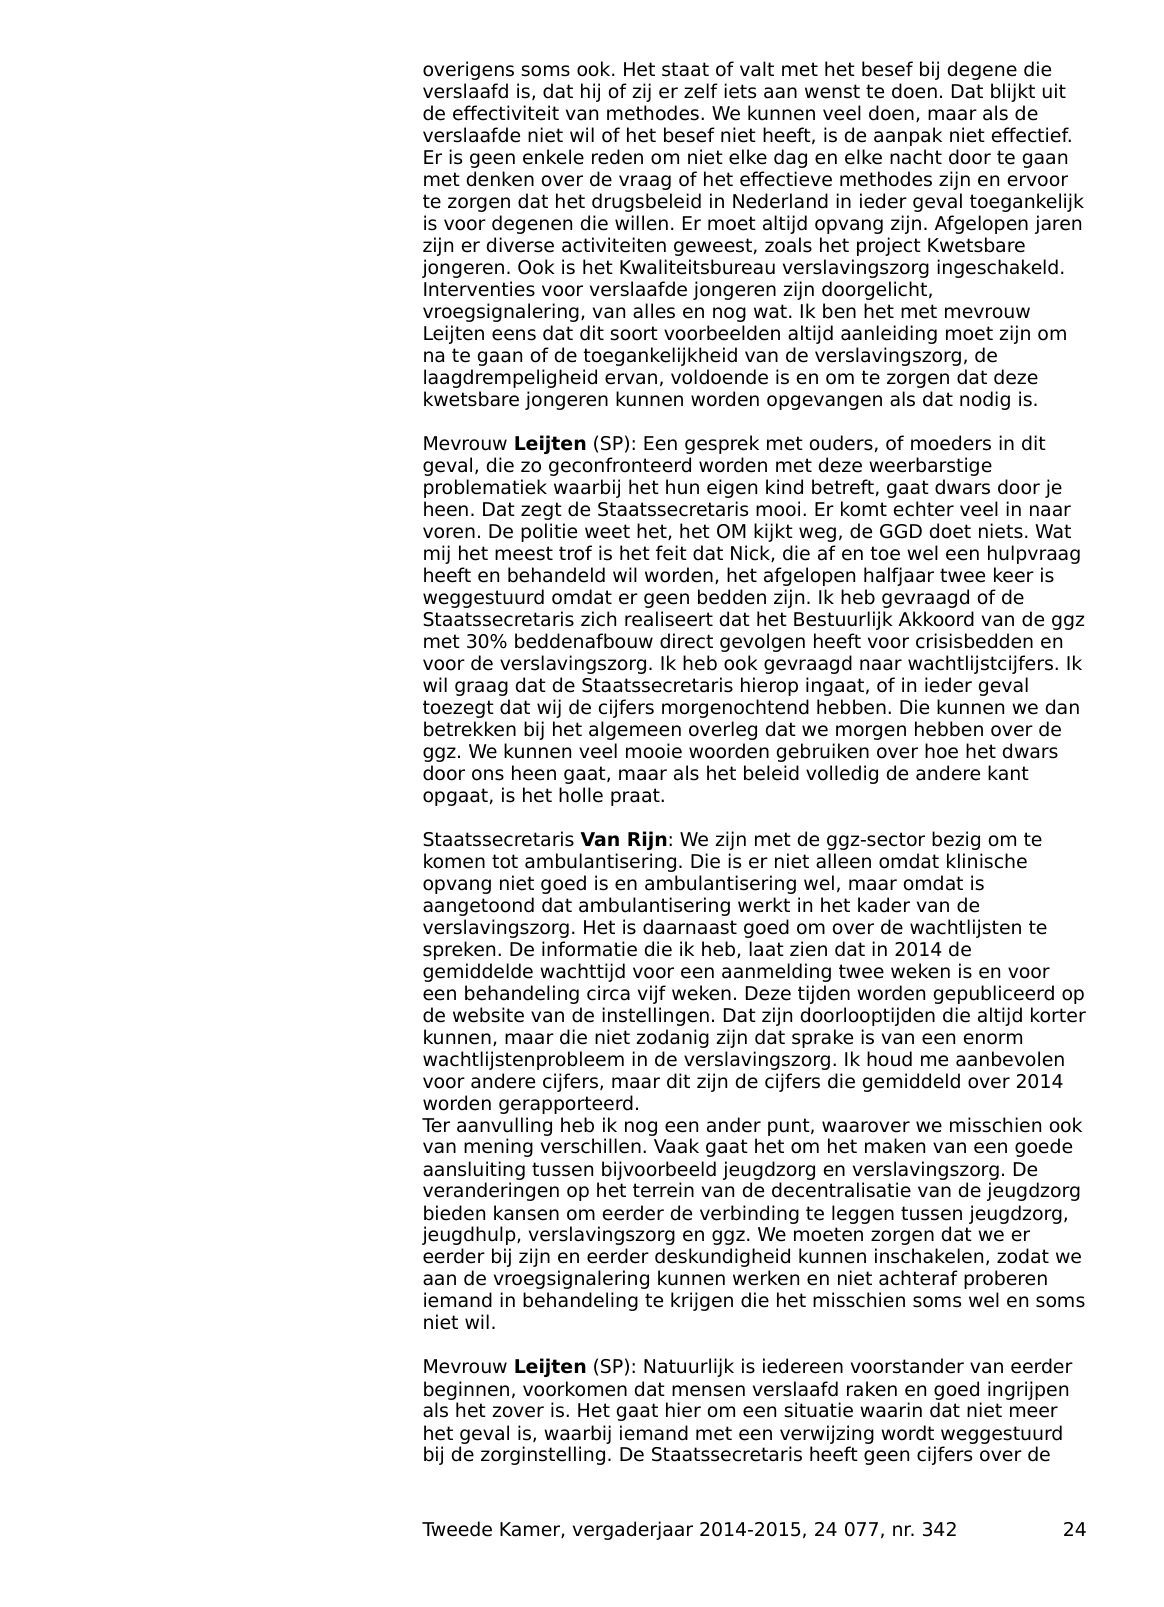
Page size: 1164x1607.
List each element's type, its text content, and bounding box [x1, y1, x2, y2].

text Mevrouw Leijten (SP): Een gesprek met ouders, of moeders in dit geval, die zo geconfronteerd worden met deze weerbarstige problematiek waarbij het hun eigen kind betreft, gaat dwars door je heen. Dat zegt de Staatssecretaris mooi. Er komt echter veel in naar voren. De politie weet het, het OM kijkt weg, de GGD doet niets. Wat mij het meest trof is het feit dat Nick, die af en toe wel een hulpvraag heeft en behandeld wil worden, het afgelopen halfjaar twee keer is weggestuurd omdat er geen bedden zijn. Ik heb gevraagd of de Staatssecretaris zich realiseert dat het Bestuurlijk Akkoord van de ggz met 30% beddenafbouw direct gevolgen heeft voor crisisbedden en voor de verslavingszorg. Ik heb ook gevraagd naar wachtlijstcijfers. Ik wil graag dat de Staatssecretaris hierop ingaat, of in ieder geval toezegt dat wij de cijfers morgenochtend hebben. Die kunnen we dan betrekken bij het algemeen overleg dat we morgen hebben over de ggz. We kunnen veel mooie woorden gebruiken over hoe het dwars door ons heen gaat, maar als het beleid volledig de andere kant opgaat, is het holle praat. [422, 433, 1087, 807]
text Mevrouw Leijten (SP): Natuurlijk is iedereen voorstander van eerder beginnen, voorkomen dat mensen verslaafd raken en goed ingrijpen als het zover is. Het gaat hier om een situatie waarin dat niet meer het geval is, waarbij iemand met een verwijzing wordt weggestuurd bij de zorginstelling. De Staatssecretaris heeft geen cijfers over de [422, 1356, 1087, 1466]
text overigens soms ook. Het staat of valt met het besef bij degene die verslaafd is, dat hij of zij er zelf iets aan wenst te doen. Dat blijkt uit de effectiviteit van methodes. We kunnen veel doen, maar als de verslaafde niet wil of het besef niet heeft, is de aanpak niet effectief. Er is geen enkele reden om niet elke dag en elke nacht door te gaan met denken over de vraag of het effectieve methodes zijn en ervoor te zorgen dat het drugsbeleid in Nederland in ieder geval toegankelijk is voor degenen die willen. Er moet altijd opvang zijn. Afgelopen jaren zijn er diverse activiteiten geweest, zoals het project Kwetsbare jongeren. Ook is het Kwaliteitsbureau verslavingszorg ingeschakeld. Interventies voor verslaafde jongeren zijn doorgelicht, vroegsignalering, van alles en nog wat. Ik ben het met mevrouw Leijten eens dat dit soort voorbeelden altijd aanleiding moet zijn om na te gaan of de toegankelijkheid van de verslavingszorg, de laagdrempeligheid ervan, voldoende is en om te zorgen dat deze kwetsbare jongeren kunnen worden opgevangen als dat nodig is. [422, 59, 1087, 411]
text Staatssecretaris Van Rijn: We zijn met de ggz-sector bezig om te komen tot ambulantisering. Die is er niet alleen omdat klinische opvang niet goed is en ambulantisering wel, maar omdat is aangetoond dat ambulantisering werkt in het kader van de verslavingszorg. Het is daarnaast goed om over de wachtlijsten te spreken. De informatie die ik heb, laat zien dat in 2014 de gemiddelde wachttijd voor een aanmelding twee weken is en voor een behandeling circa vijf weken. Deze tijden worden gepubliceerd op de website van de instellingen. Dat zijn doorlooptijden die altijd korter kunnen, maar die niet zodanig zijn dat sprake is van een enorm wachtlijstenprobleem in de verslavingszorg. Ik houd me aanbevolen voor andere cijfers, maar dit zijn de cijfers die gemiddeld over 2014 worden gerapporteerd. [422, 829, 1087, 1114]
text Ter aanvulling heb ik nog een ander punt, waarover we misschien ook van mening verschillen. Vaak gaat het om het maken van een goede aansluiting tussen bijvoorbeeld jeugdzorg en verslavingszorg. De veranderingen op het terrein van de decentralisatie van de jeugdzorg bieden kansen om eerder de verbinding te leggen tussen jeugdzorg, jeugdhulp, verslavingszorg en ggz. We moeten zorgen dat we er eerder bij zijn en eerder deskundigheid kunnen inschakelen, zodat we aan de vroegsignalering kunnen werken en niet achteraf proberen iemand in behandeling te krijgen die het misschien soms wel en soms niet wil. [422, 1114, 1087, 1334]
